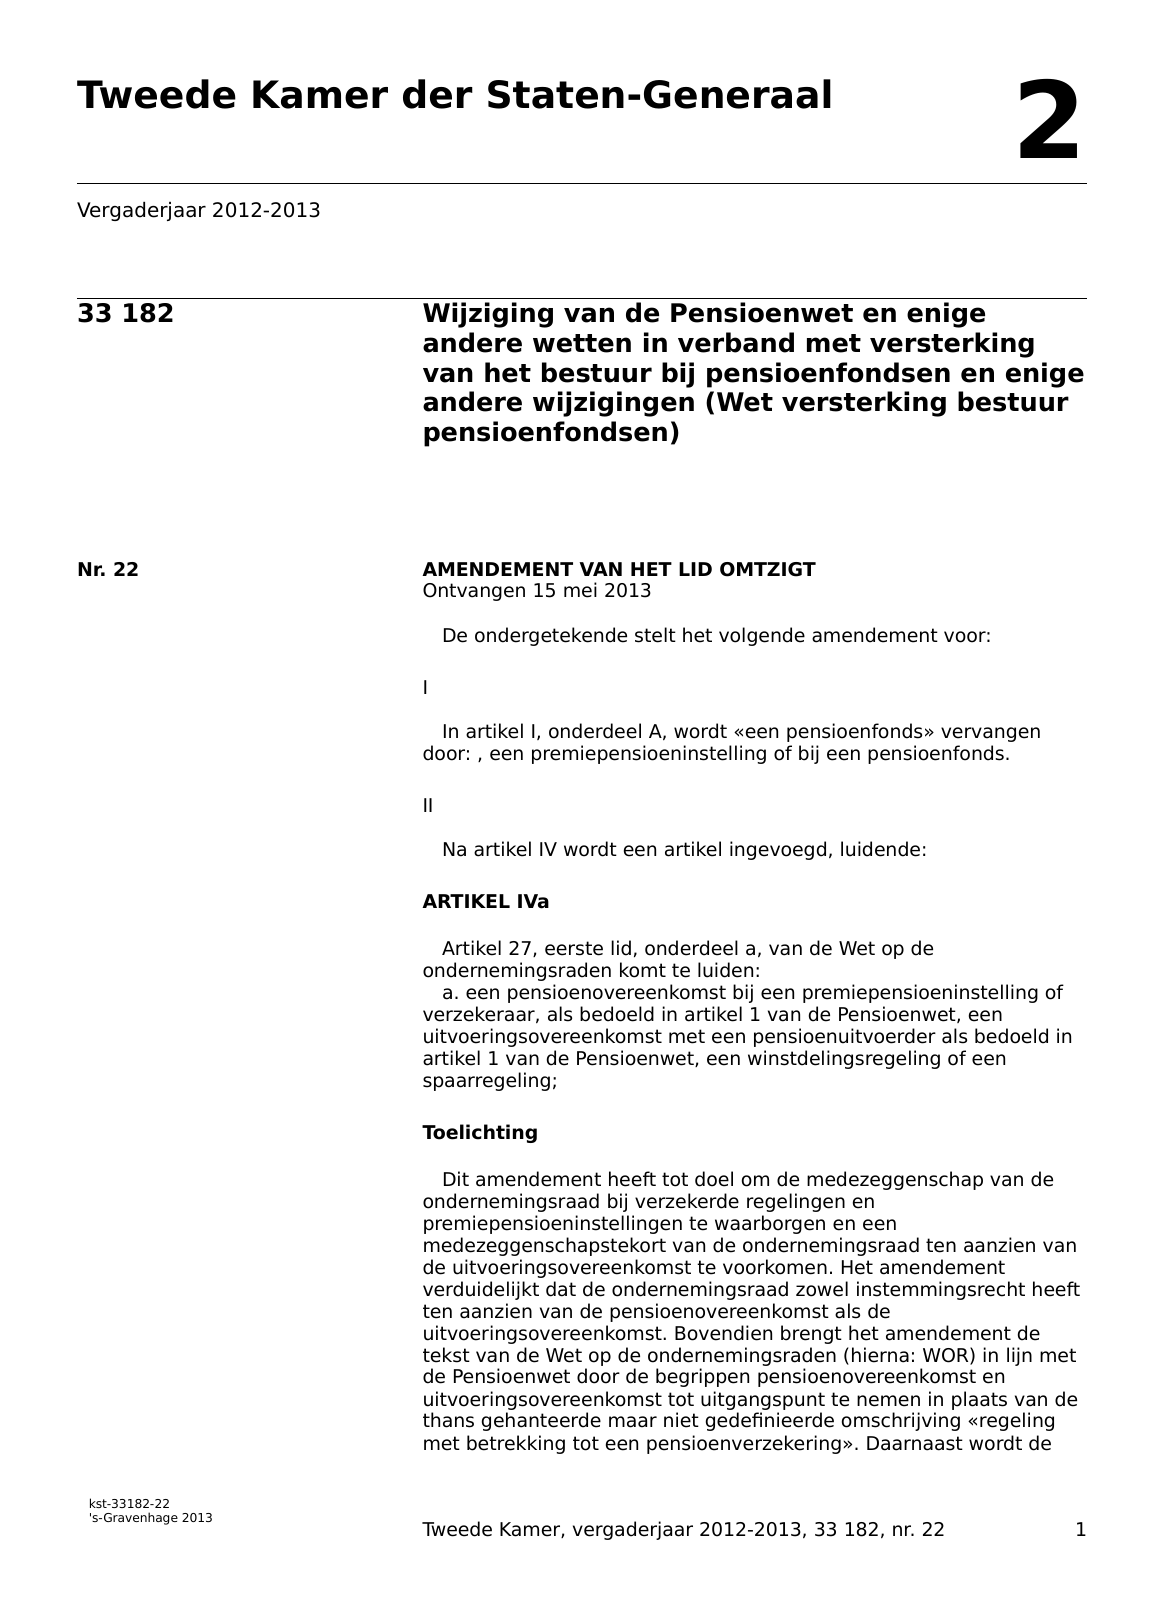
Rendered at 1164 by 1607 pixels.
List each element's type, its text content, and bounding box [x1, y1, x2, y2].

text kst-33182-22 [88, 1497, 323, 1511]
table_header Tweede Kamer der Staten-Generaal [77, 59, 886, 183]
text Na artikel IV wordt een artikel ingevoegd, luidende: [422, 839, 1087, 861]
text 's-Gravenhage 2013 [88, 1511, 323, 1525]
subtitle ARTIKEL IVa [422, 891, 1087, 913]
subtitle II [422, 795, 1087, 817]
text In artikel I, onderdeel A, wordt «een pensioenfonds» vervangen door: , een premiepensioeninstelling of bij een pensioenfonds. [422, 721, 1087, 765]
subtitle Toelichting [422, 1122, 1087, 1144]
text De ondergetekende stelt het volgende amendement voor: [422, 624, 1087, 647]
subtitle I [422, 677, 1087, 698]
text a. een pensioenovereenkomst bij een premiepensioeninstelling of verzekeraar, als bedoeld in artikel 1 van de Pensioenwet, een uitvoeringsovereenkomst met een pensioenuitvoerder als bedoeld in artikel 1 van de Pensioenwet, een winstdelingsregeling of een spaarregeling; [422, 982, 1087, 1092]
subtitle 33 182 Wijziging van de Pensioenwet en enige andere wetten in verband met versterking van het bestuur bij pensioenfondsen en enige andere wijzigingen (Wet versterking bestuur pensioenfondsen) [77, 299, 1087, 447]
subtitle Nr. 22 AMENDEMENT VAN HET LID OMTZIGT [77, 558, 1087, 580]
text Ontvangen 15 mei 2013 [422, 580, 1087, 602]
text Artikel 27, eerste lid, onderdeel a, van de Wet op de ondernemingsraden komt te luiden: [422, 938, 1087, 982]
text Dit amendement heeft tot doel om de medezeggenschap van de ondernemingsraad bij verzekerde regelingen en premiepensioeninstellingen te waarborgen en een medezeggenschapstekort van de ondernemingsraad ten aanzien van de uitvoeringsovereenkomst te voorkomen. Het amendement verduidelijkt dat de ondernemingsraad zowel instemmingsrecht heeft ten aanzien van de pensioenovereenkomst als de uitvoeringsovereenkomst. Bovendien brengt het amendement de tekst van de Wet op de ondernemingsraden (hierna: WOR) in lijn met de Pensioenwet door de begrippen pensioenovereenkomst en uitvoeringsovereenkomst tot uitgangspunt te nemen in plaats van de thans gehanteerde maar niet gedefinieerde omschrijving «regeling met betrekking tot een pensioenverzekering». Daarnaast wordt de [422, 1169, 1087, 1454]
table_header 2 [886, 59, 1087, 183]
table_cell Vergaderjaar 2012-2013 [77, 184, 1087, 298]
